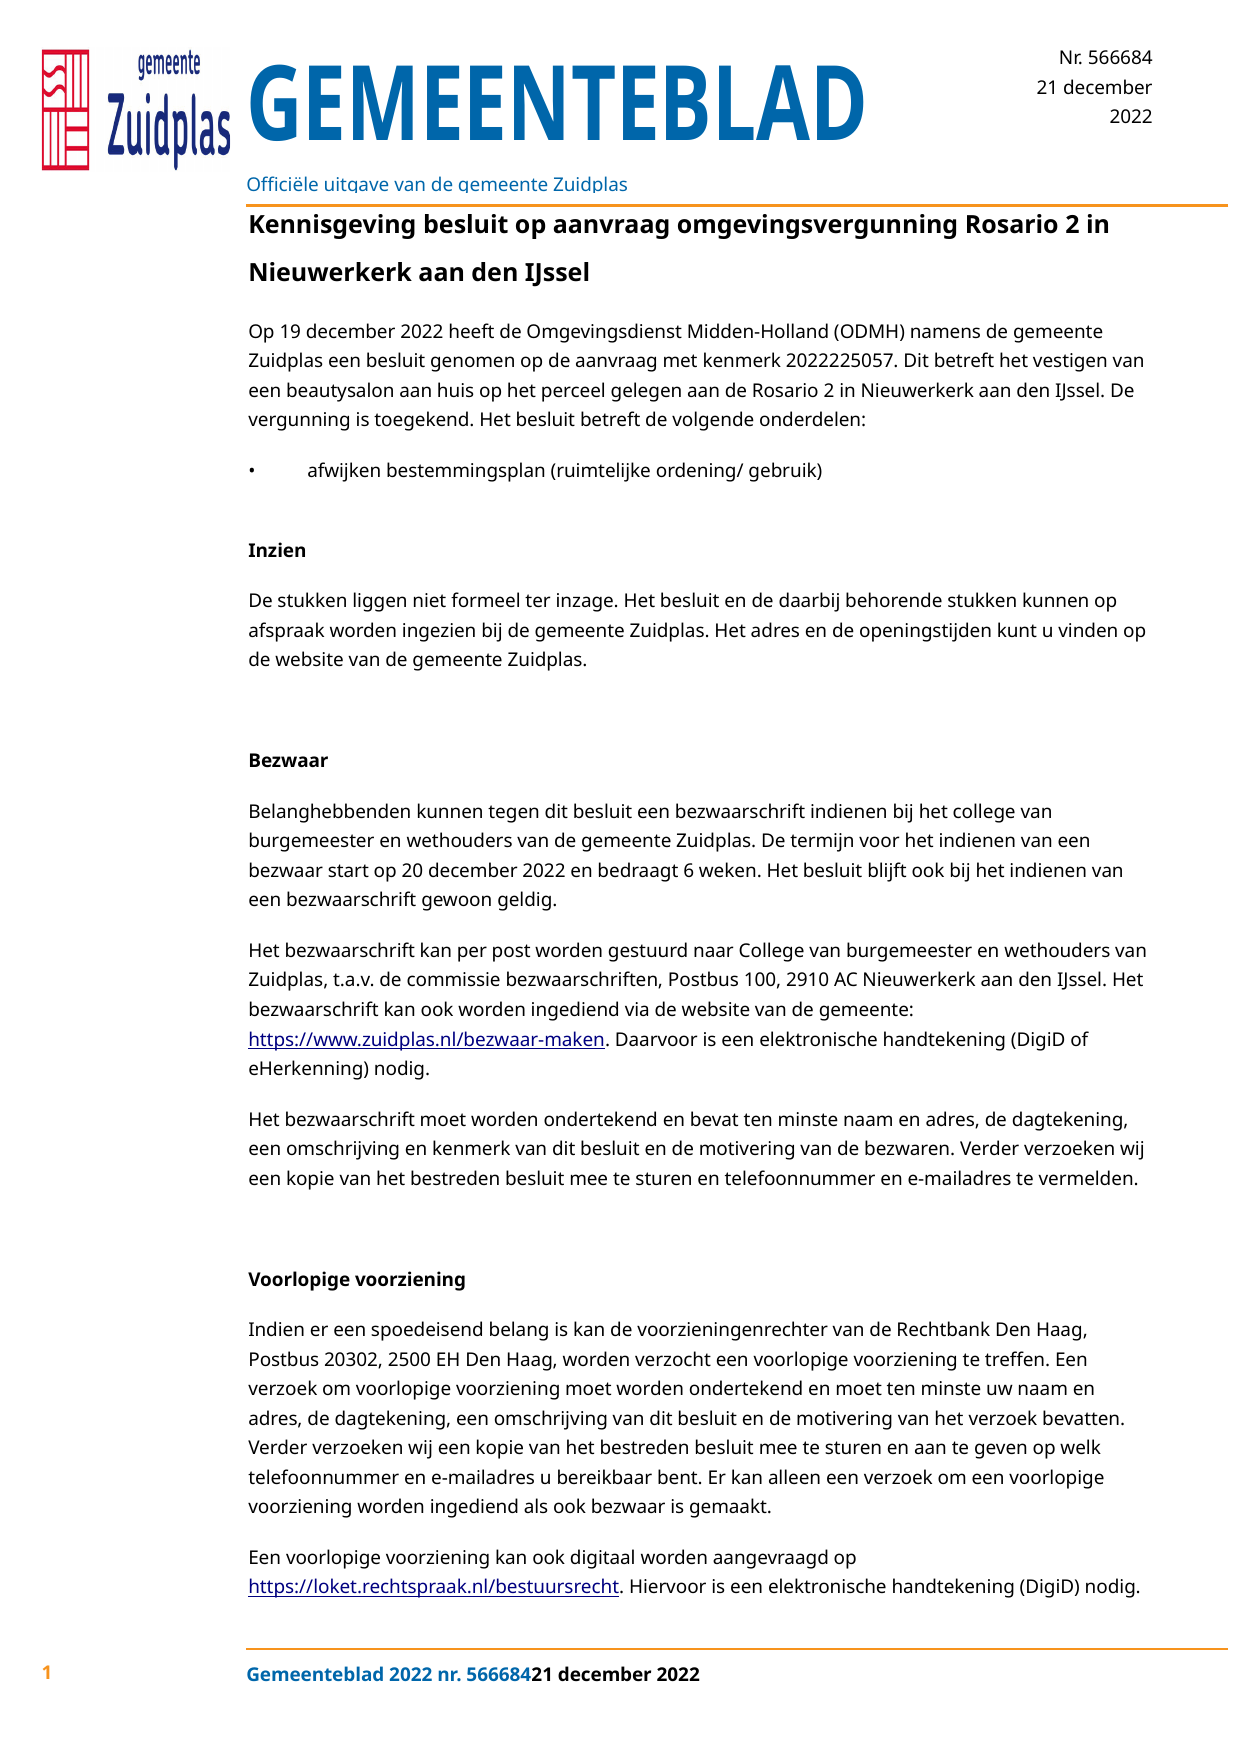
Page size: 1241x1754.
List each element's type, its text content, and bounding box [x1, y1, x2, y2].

text Belanghebbenden kunnen tegen dit besluit een bezwaarschrift indienen bij het college van burgemeester en wethouders van de gemeente Zuidplas. De termijn voor het indienen van een bezwaar start op 20 december 2022 en bedraagt 6 weken. Het besluit blijft ook bij het indienen van een bezwaarschrift gewoon geldig. [248, 798, 1152, 912]
text Indien er een spoedeisend belang is kan de voorzieningenrechter van de Rechtbank Den Haag, Postbus 20302, 2500 EH Den Haag, worden verzocht een voorlopige voorziening te treffen. Een verzoek om voorlopige voorziening moet worden ondertekend en moet ten minste uw naam en adres, de dagtekening, een omschrijving van dit besluit en de motivering van het verzoek bevatten. Verder verzoeken wij een kopie van het bestreden besluit mee te sturen en aan te geven op welk telefoonnummer en e-mailadres u bereikbaar bent. Er kan alleen een verzoek om een voorlopige voorziening worden ingediend als ook bezwaar is gemaakt. [248, 1316, 1152, 1519]
text Het bezwaarschrift moet worden ondertekend en bevat ten minste naam en adres, de dagtekening, een omschrijving en kenmerk van dit besluit en de motivering van de bezwaren. Verder verzoeken wij een kopie van het bestreden besluit mee te sturen en telefoonnummer en e-mailadres te vermelden. [248, 1106, 1152, 1191]
text De stukken liggen niet formeel ter inzage. Het besluit en de daarbij behorende stukken kunnen op afspraak worden ingezien bij de gemeente Zuidplas. Het adres en de openingstijden kunt u vinden op de website van de gemeente Zuidplas. [248, 587, 1152, 672]
text Het bezwaarschrift kan per post worden gestuurd naar College van burgemeester en wethouders van Zuidplas, t.a.v. de commissie bezwaarschriften, Postbus 100, 2910 AC Nieuwerkerk aan den IJssel. Het bezwaarschrift kan ook worden ingediend via de website van de gemeente: https://www.zuidplas.nl/bezwaar-maken. Daarvoor is een elektronische handtekening (DigiD of eHerkenning) nodig. [248, 937, 1152, 1081]
text Inzien [248, 537, 1152, 563]
picture [41, 47, 231, 172]
text Een voorlopige voorziening kan ook digitaal worden aangevraagd op https://loket.rechtspraak.nl/bestuursrecht. Hiervoor is een elektronische handtekening (DigiD) nodig. [248, 1544, 1152, 1599]
text Kennisgeving besluit op aanvraag omgevingsvergunning Rosario 2 in Nieuwerkerk aan den IJssel [248, 207, 1152, 288]
text Bezwaar [248, 747, 1152, 773]
text Op 19 december 2022 heeft de Omgevingsdienst Midden-Holland (ODMH) namens de gemeente Zuidplas een besluit genomen op de aanvraag met kenmerk 2022225057. Dit betreft het vestigen van een beautysalon aan huis op het perceel gelegen aan de Rosario 2 in Nieuwerkerk aan den IJssel. De vergunning is toegekend. Het besluit betreft de volgende onderdelen: [248, 318, 1152, 432]
text Voorlopige voorziening [248, 1266, 1152, 1292]
list afwijken bestemmingsplan (ruimtelijke ordening/ gebruik) [248, 457, 1152, 483]
